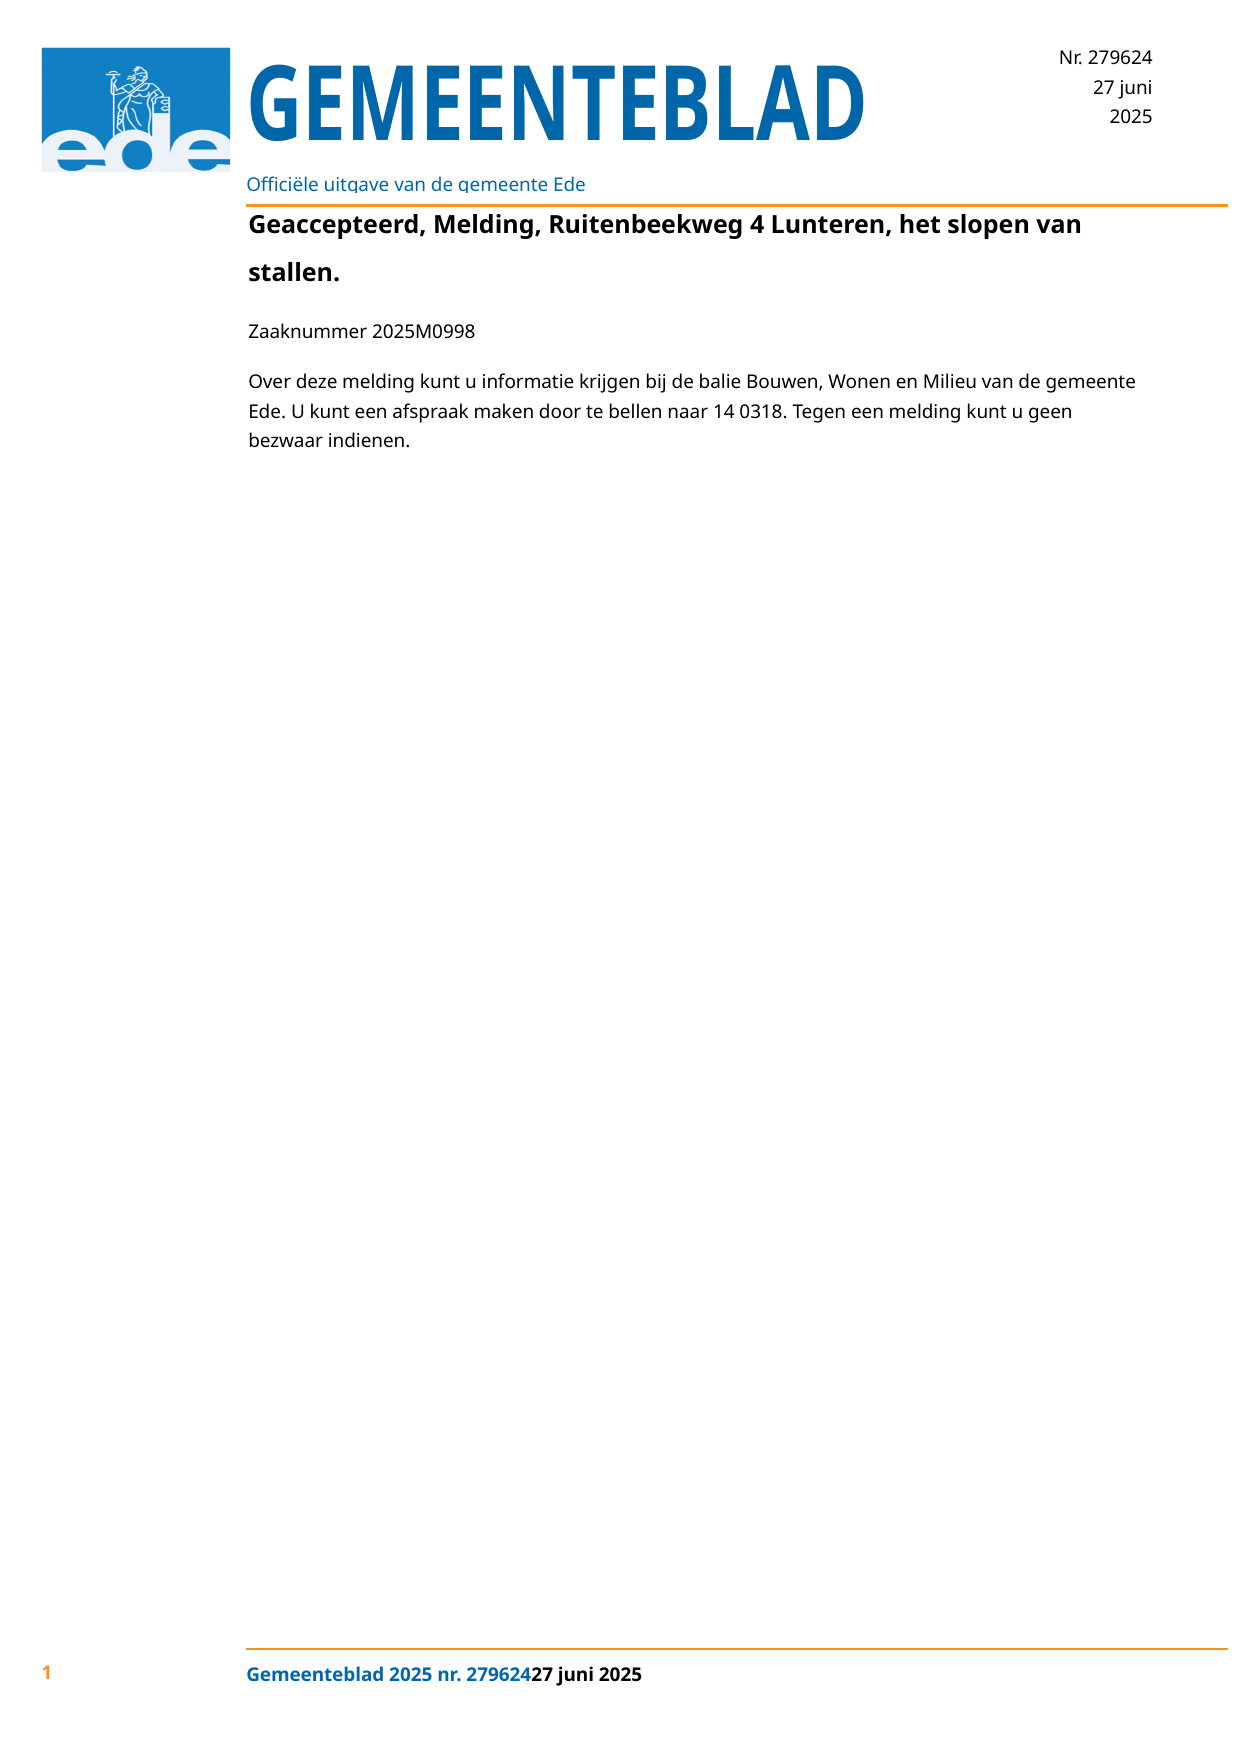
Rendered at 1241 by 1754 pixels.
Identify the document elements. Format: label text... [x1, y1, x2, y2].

text Geaccepteerd, Melding, Ruitenbeekweg 4 Lunteren, het slopen van stallen. [248, 207, 1152, 288]
picture [41, 47, 231, 172]
text Over deze melding kunt u informatie krijgen bij de balie Bouwen, Wonen en Milieu van de gemeente Ede. U kunt een afspraak maken door te bellen naar 14 0318. Tegen een melding kunt u geen bezwaar indienen. [248, 368, 1152, 453]
text Zaaknummer 2025M0998 [248, 318, 1152, 344]
